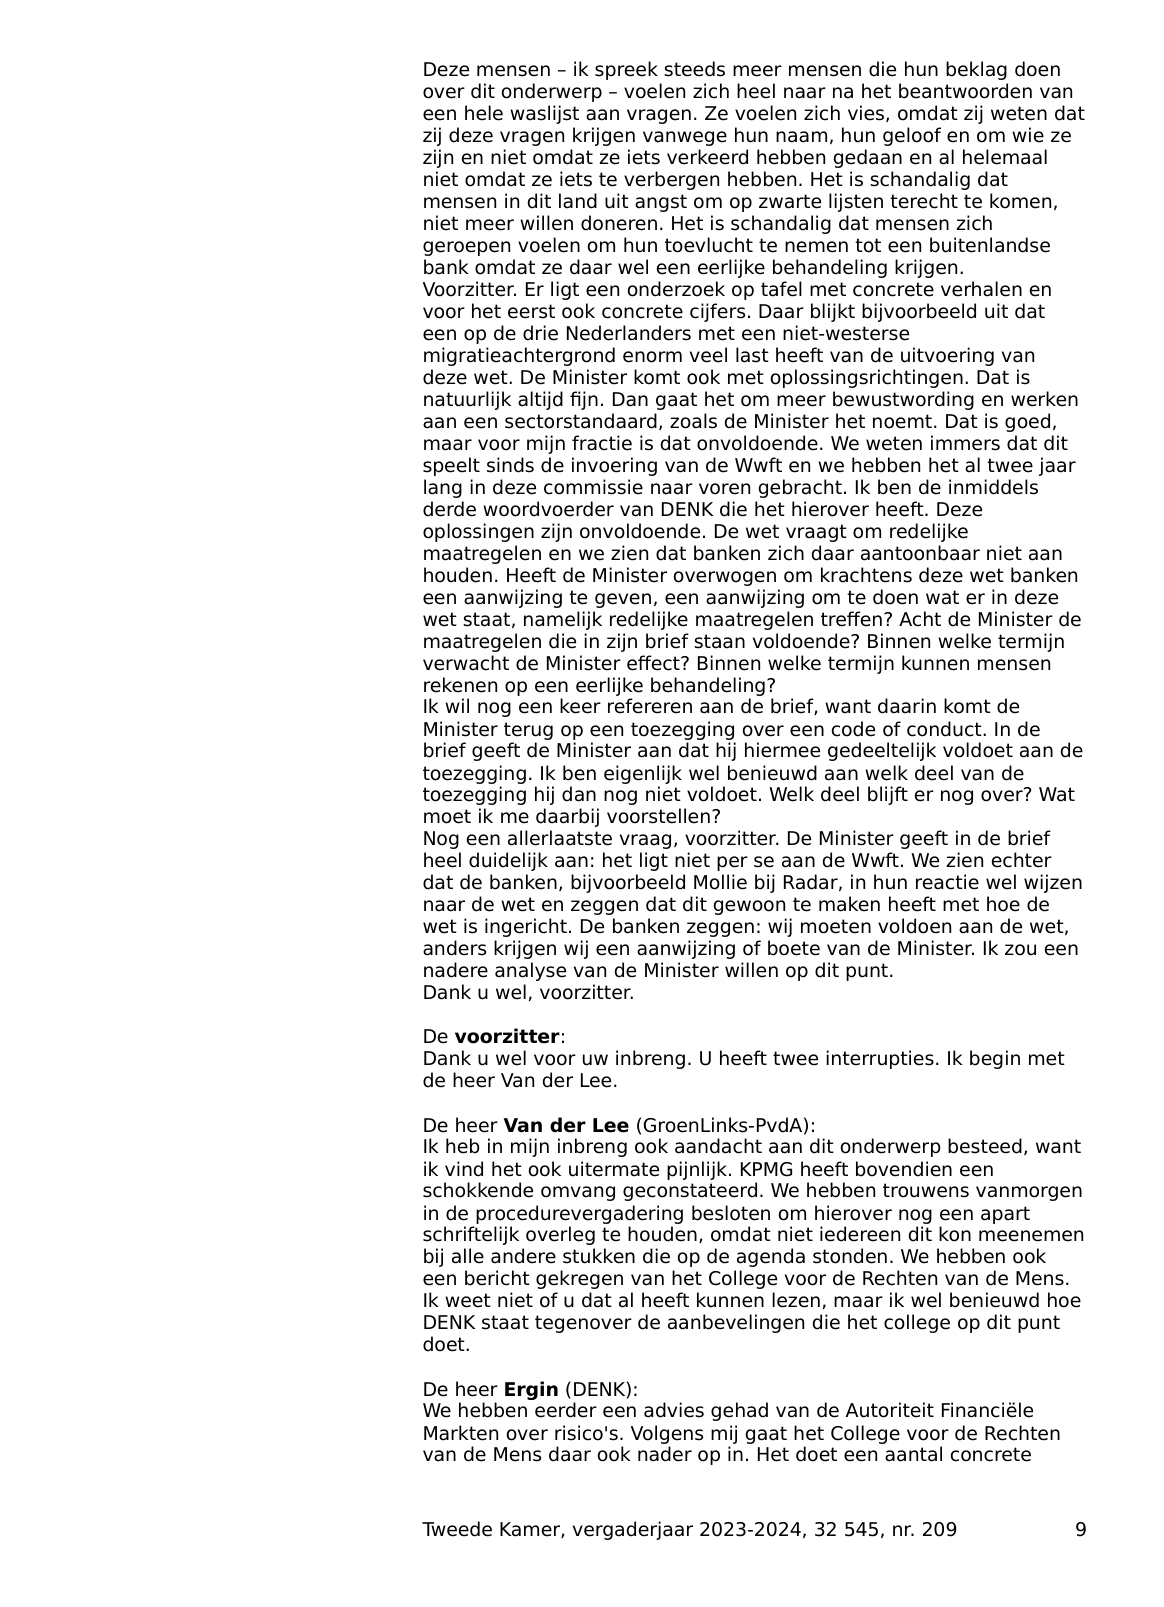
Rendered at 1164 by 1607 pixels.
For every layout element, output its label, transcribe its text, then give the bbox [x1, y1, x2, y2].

text Ik heb in mijn inbreng ook aandacht aan dit onderwerp besteed, want ik vind het ook uitermate pijnlijk. KPMG heeft bovendien een schokkende omvang geconstateerd. We hebben trouwens vanmorgen in de procedurevergadering besloten om hierover nog een apart schriftelijk overleg te houden, omdat niet iedereen dit kon meenemen bij alle andere stukken die op de agenda stonden. We hebben ook een bericht gekregen van het College voor de Rechten van de Mens. Ik weet niet of u dat al heeft kunnen lezen, maar ik wel benieuwd hoe DENK staat tegenover de aanbevelingen die het college op dit punt doet. [422, 1136, 1087, 1356]
text De heer Van der Lee (GroenLinks-PvdA): [422, 1114, 1087, 1136]
text Dank u wel voor uw inbreng. U heeft twee interrupties. Ik begin met de heer Van der Lee. [422, 1048, 1087, 1092]
text De voorzitter: [422, 1026, 1087, 1048]
text Dank u wel, voorzitter. [422, 982, 1087, 1004]
text Deze mensen – ik spreek steeds meer mensen die hun beklag doen over dit onderwerp – voelen zich heel naar na het beantwoorden van een hele waslijst aan vragen. Ze voelen zich vies, omdat zij weten dat zij deze vragen krijgen vanwege hun naam, hun geloof en om wie ze zijn en niet omdat ze iets verkeerd hebben gedaan en al helemaal niet omdat ze iets te verbergen hebben. Het is schandalig dat mensen in dit land uit angst om op zwarte lijsten terecht te komen, niet meer willen doneren. Het is schandalig dat mensen zich geroepen voelen om hun toevlucht te nemen tot een buitenlandse bank omdat ze daar wel een eerlijke behandeling krijgen. [422, 59, 1087, 279]
text De heer Ergin (DENK): [422, 1378, 1087, 1400]
text Ik wil nog een keer refereren aan de brief, want daarin komt de Minister terug op een toezegging over een code of conduct. In de brief geeft de Minister aan dat hij hiermee gedeeltelijk voldoet aan de toezegging. Ik ben eigenlijk wel benieuwd aan welk deel van de toezegging hij dan nog niet voldoet. Welk deel blijft er nog over? Wat moet ik me daarbij voorstellen? [422, 696, 1087, 828]
text Nog een allerlaatste vraag, voorzitter. De Minister geeft in de brief heel duidelijk aan: het ligt niet per se aan de Wwft. We zien echter dat de banken, bijvoorbeeld Mollie bij Radar, in hun reactie wel wijzen naar de wet en zeggen dat dit gewoon te maken heeft met hoe de wet is ingericht. De banken zeggen: wij moeten voldoen aan de wet, anders krijgen wij een aanwijzing of boete van de Minister. Ik zou een nadere analyse van de Minister willen op dit punt. [422, 828, 1087, 982]
text Voorzitter. Er ligt een onderzoek op tafel met concrete verhalen en voor het eerst ook concrete cijfers. Daar blijkt bijvoorbeeld uit dat een op de drie Nederlanders met een niet-westerse migratieachtergrond enorm veel last heeft van de uitvoering van deze wet. De Minister komt ook met oplossingsrichtingen. Dat is natuurlijk altijd fijn. Dan gaat het om meer bewustwording en werken aan een sectorstandaard, zoals de Minister het noemt. Dat is goed, maar voor mijn fractie is dat onvoldoende. We weten immers dat dit speelt sinds de invoering van de Wwft en we hebben het al twee jaar lang in deze commissie naar voren gebracht. Ik ben de inmiddels derde woordvoerder van DENK die het hierover heeft. Deze oplossingen zijn onvoldoende. De wet vraagt om redelijke maatregelen en we zien dat banken zich daar aantoonbaar niet aan houden. Heeft de Minister overwogen om krachtens deze wet banken een aanwijzing te geven, een aanwijzing om te doen wat er in deze wet staat, namelijk redelijke maatregelen treffen? Acht de Minister de maatregelen die in zijn brief staan voldoende? Binnen welke termijn verwacht de Minister effect? Binnen welke termijn kunnen mensen rekenen op een eerlijke behandeling? [422, 279, 1087, 696]
text We hebben eerder een advies gehad van de Autoriteit Financiële Markten over risico's. Volgens mij gaat het College voor de Rechten van de Mens daar ook nader op in. Het doet een aantal concrete [422, 1400, 1087, 1466]
